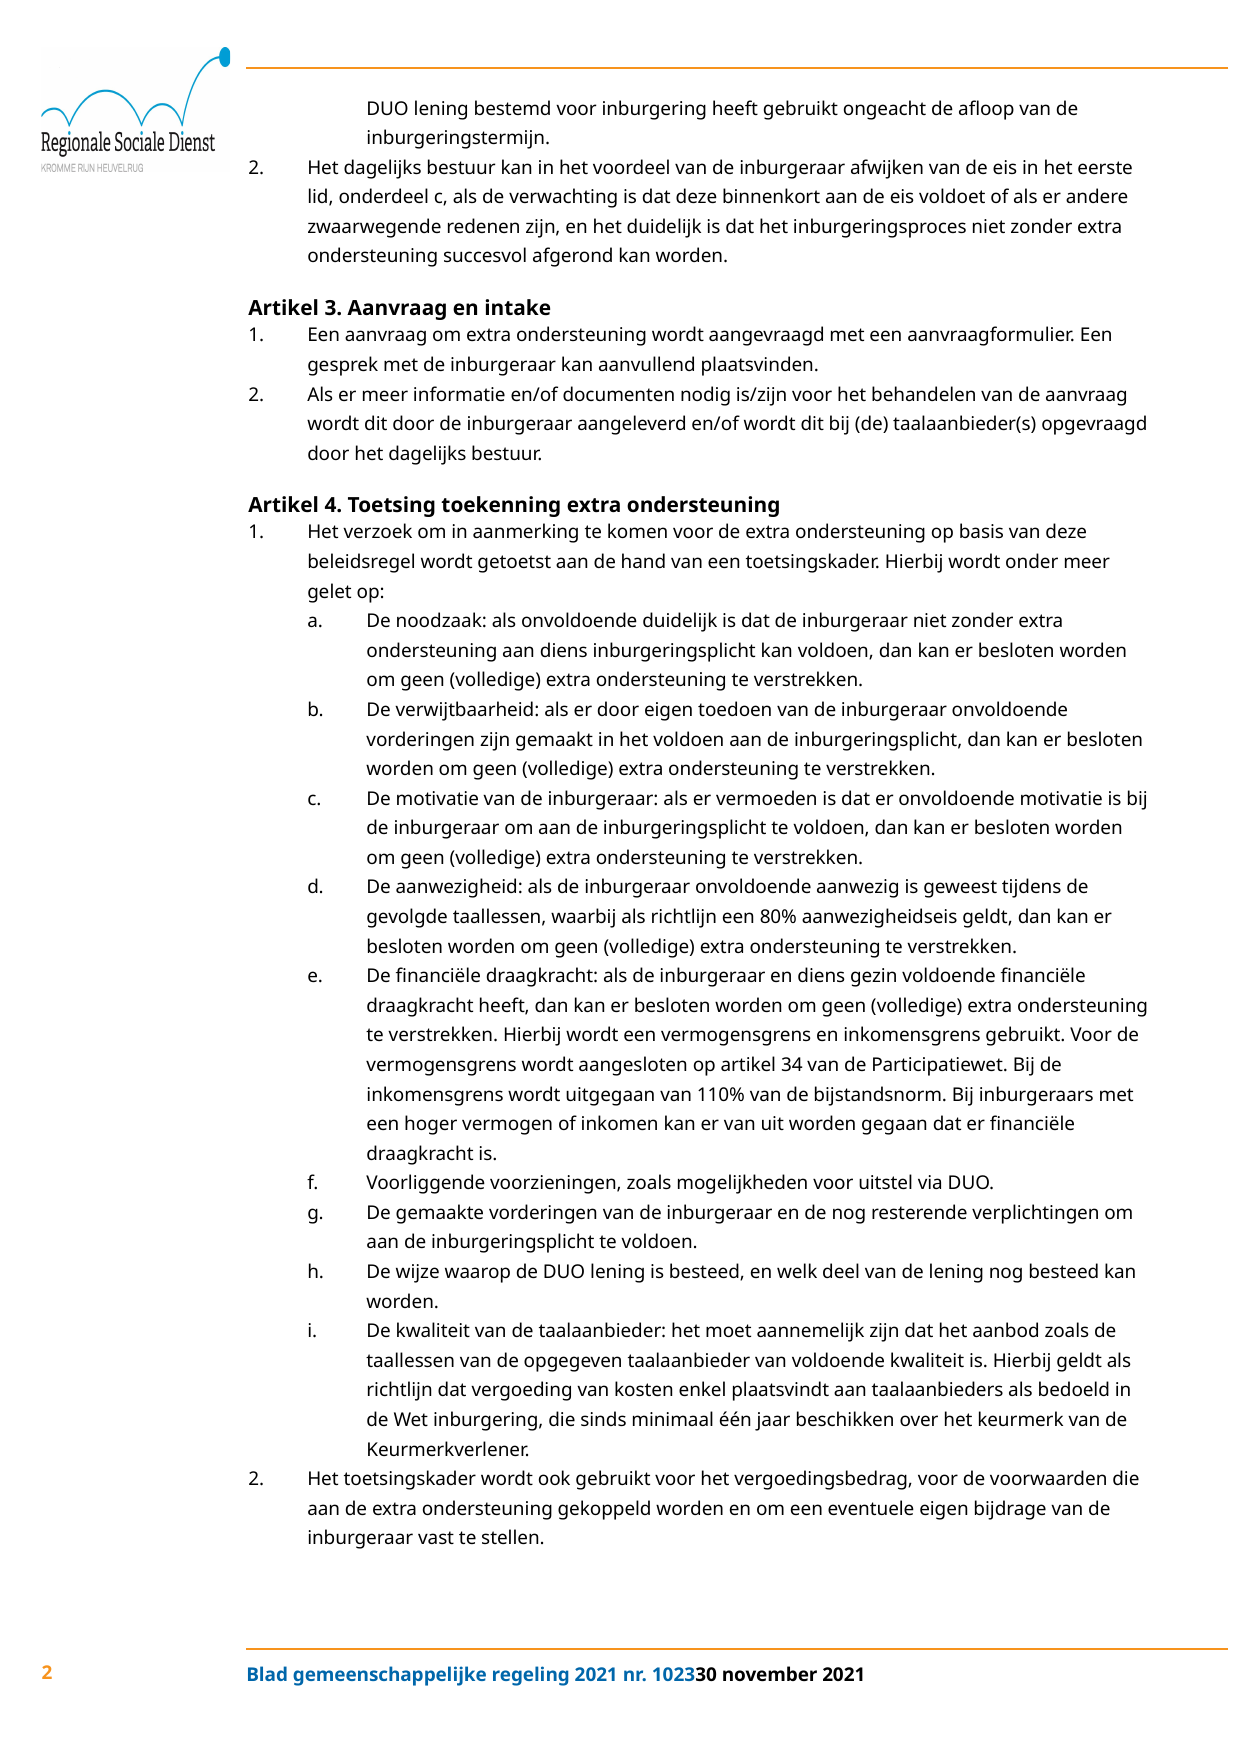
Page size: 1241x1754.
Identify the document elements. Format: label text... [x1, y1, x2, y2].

list De kwaliteit van de taalaanbieder: het moet aannemelijk zijn dat het aanbod zoals de taallessen van de opgegeven taalaanbieder van voldoende kwaliteit is. Hierbij geldt als richtlijn dat vergoeding van kosten enkel plaatsvindt aan taalaanbieders als bedoeld in de Wet inburgering, die sinds minimaal één jaar beschikken over het keurmerk van de Keurmerkverlener. [307, 1317, 1152, 1462]
list De gemaakte vorderingen van de inburgeraar en de nog resterende verplichtingen om aan de inburgeringsplicht te voldoen. [307, 1199, 1152, 1254]
list De financiële draagkracht: als de inburgeraar en diens gezin voldoende financiële draagkracht heeft, dan kan er besloten worden om geen (volledige) extra ondersteuning te verstrekken. Hierbij wordt een vermogensgrens en inkomensgrens gebruikt. Voor de vermogensgrens wordt aangesloten op artikel 34 van de Participatiewet. Bij de inkomensgrens wordt uitgegaan van 110% van de bijstandsnorm. Bij inburgeraars met een hoger vermogen of inkomen kan er van uit worden gegaan dat er financiële draagkracht is. [307, 962, 1152, 1166]
list Een aanvraag om extra ondersteuning wordt aangevraagd met een aanvraagformulier. Een gesprek met de inburgeraar kan aanvullend plaatsvinden. [248, 322, 1152, 377]
list De motivatie van de inburgeraar: als er vermoeden is dat er onvoldoende motivatie is bij de inburgeraar om aan de inburgeringsplicht te voldoen, dan kan er besloten worden om geen (volledige) extra ondersteuning te verstrekken. [307, 785, 1152, 870]
list De noodzaak: als onvoldoende duidelijk is dat de inburgeraar niet zonder extra ondersteuning aan diens inburgeringsplicht kan voldoen, dan kan er besloten worden om geen (volledige) extra ondersteuning te verstrekken. [307, 607, 1152, 692]
text Artikel 3. Aanvraag en intake [248, 293, 1152, 322]
list De wijze waarop de DUO lening is besteed, en welk deel van de lening nog besteed kan worden. [307, 1258, 1152, 1314]
list Als er meer informatie en/of documenten nodig is/zijn voor het behandelen van de aanvraag wordt dit door de inburgeraar aangeleverd en/of wordt dit bij (de) taalaanbieder(s) opgevraagd door het dagelijks bestuur. [248, 381, 1152, 466]
list De aanwezigheid: als de inburgeraar onvoldoende aanwezig is geweest tijdens de gevolgde taallessen, waarbij als richtlijn een 80% aanwezigheidseis geldt, dan kan er besloten worden om geen (volledige) extra ondersteuning te verstrekken. [307, 874, 1152, 959]
list De verwijtbaarheid: als er door eigen toedoen van de inburgeraar onvoldoende vorderingen zijn gemaakt in het voldoen aan de inburgeringsplicht, dan kan er besloten worden om geen (volledige) extra ondersteuning te verstrekken. [307, 696, 1152, 781]
list Voorliggende voorzieningen, zoals mogelijkheden voor uitstel via DUO. [307, 1169, 1152, 1195]
list Het dagelijks bestuur kan in het voordeel van de inburgeraar afwijken van de eis in het eerste lid, onderdeel c, als de verwachting is dat deze binnenkort aan de eis voldoet of als er andere zwaarwegende redenen zijn, en het duidelijk is dat het inburgeringsproces niet zonder extra ondersteuning succesvol afgerond kan worden. [248, 154, 1152, 268]
list Het toetsingskader wordt ook gebruikt voor het vergoedingsbedrag, voor de voorwaarden die aan de extra ondersteuning gekoppeld worden en om een eventuele eigen bijdrage van de inburgeraar vast te stellen. [248, 1465, 1152, 1550]
text Artikel 4. Toetsing toekenning extra ondersteuning [248, 490, 1152, 519]
list DUO lening bestemd voor inburgering heeft gebruikt ongeacht de afloop van de inburgeringstermijn. [307, 95, 1152, 150]
list Het verzoek om in aanmerking te komen voor de extra ondersteuning op basis van deze beleidsregel wordt getoetst aan de hand van een toetsingskader. Hierbij wordt onder meer gelet op: [248, 519, 1152, 604]
picture [41, 47, 231, 172]
